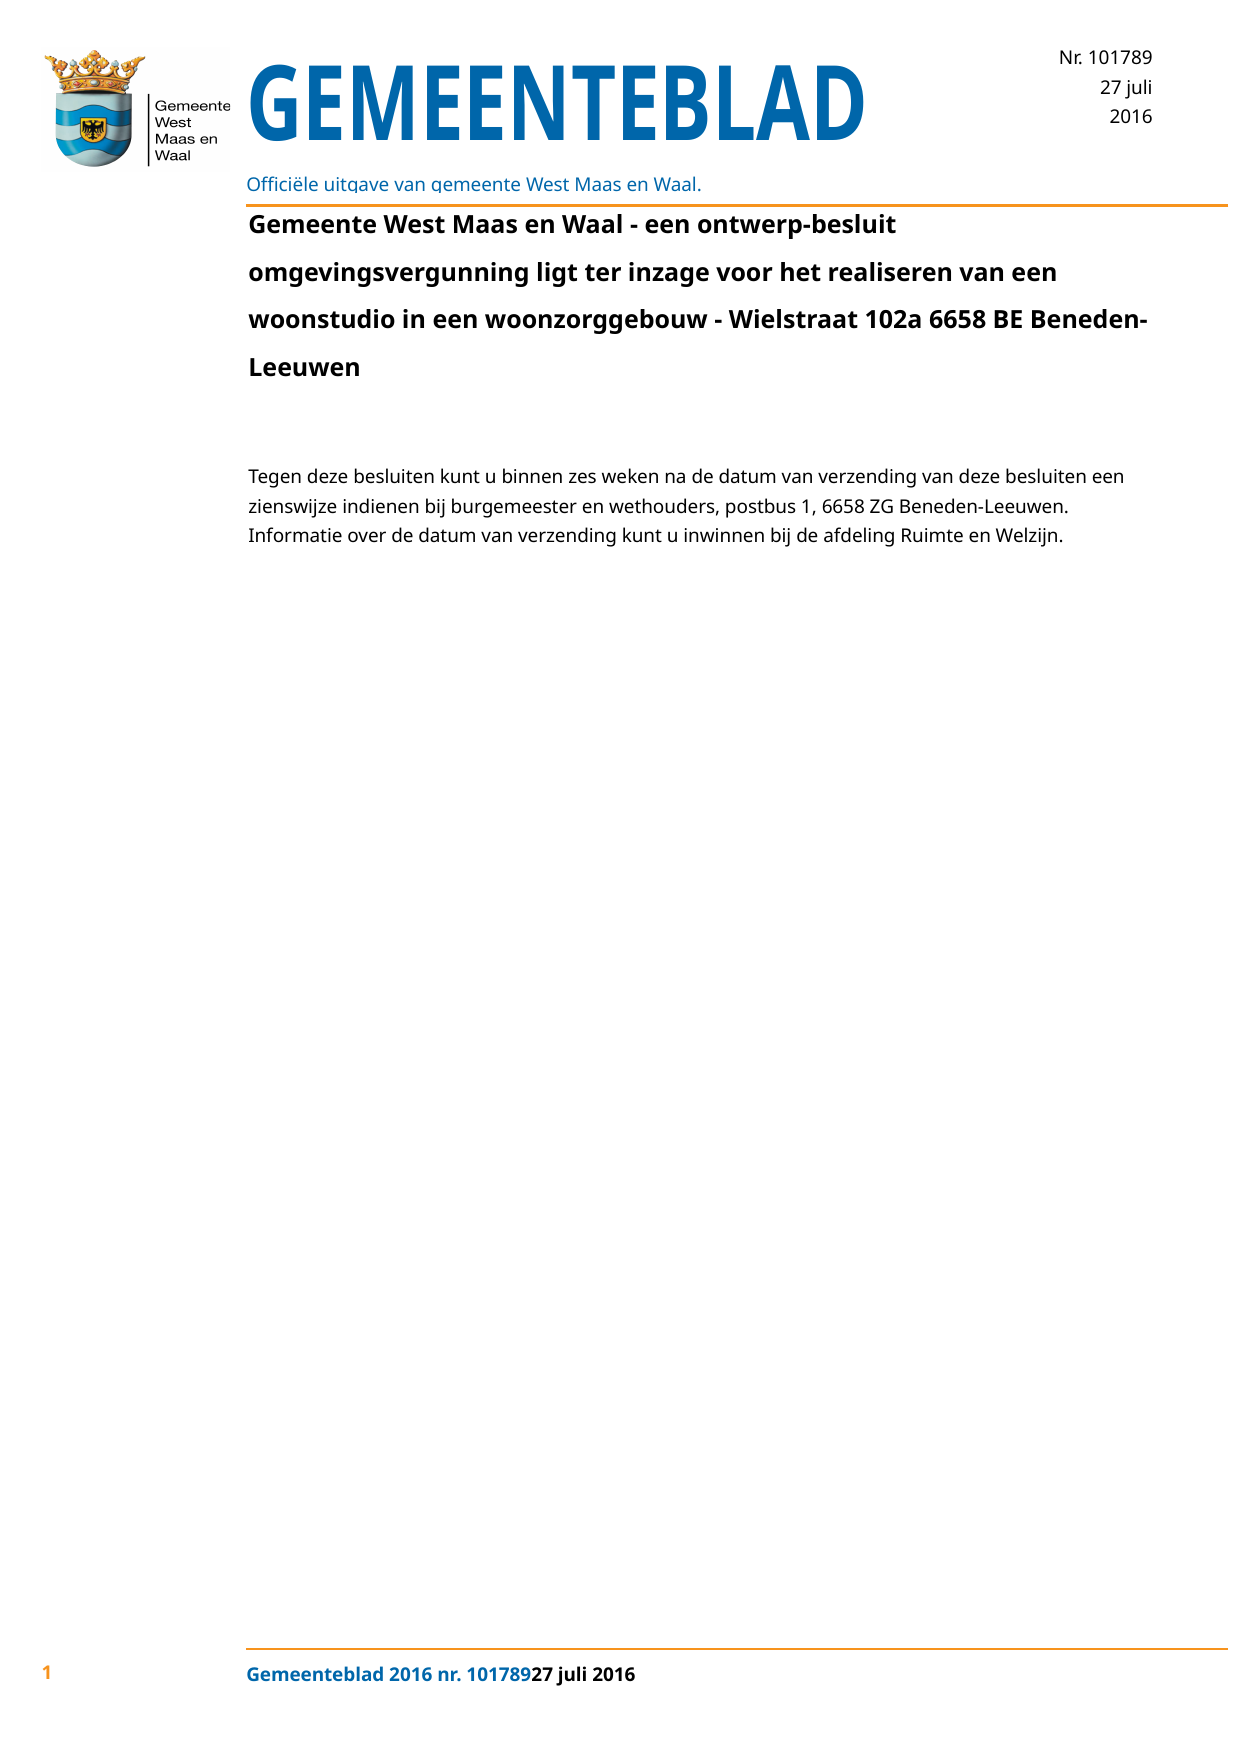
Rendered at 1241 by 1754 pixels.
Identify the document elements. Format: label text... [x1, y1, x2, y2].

picture [41, 47, 231, 172]
text Tegen deze besluiten kunt u binnen zes weken na de datum van verzending van deze besluiten een zienswijze indienen bij burgemeester en wethouders, postbus 1, 6658 ZG Beneden-Leeuwen. Informatie over de datum van verzending kunt u inwinnen bij de afdeling Ruimte en Welzijn. [248, 463, 1152, 548]
text Gemeente West Maas en Waal - een ontwerp-besluit omgevingsvergunning ligt ter inzage voor het realiseren van een woonstudio in een woonzorggebouw - Wielstraat 102a 6658 BE Beneden-Leeuwen [248, 207, 1152, 384]
